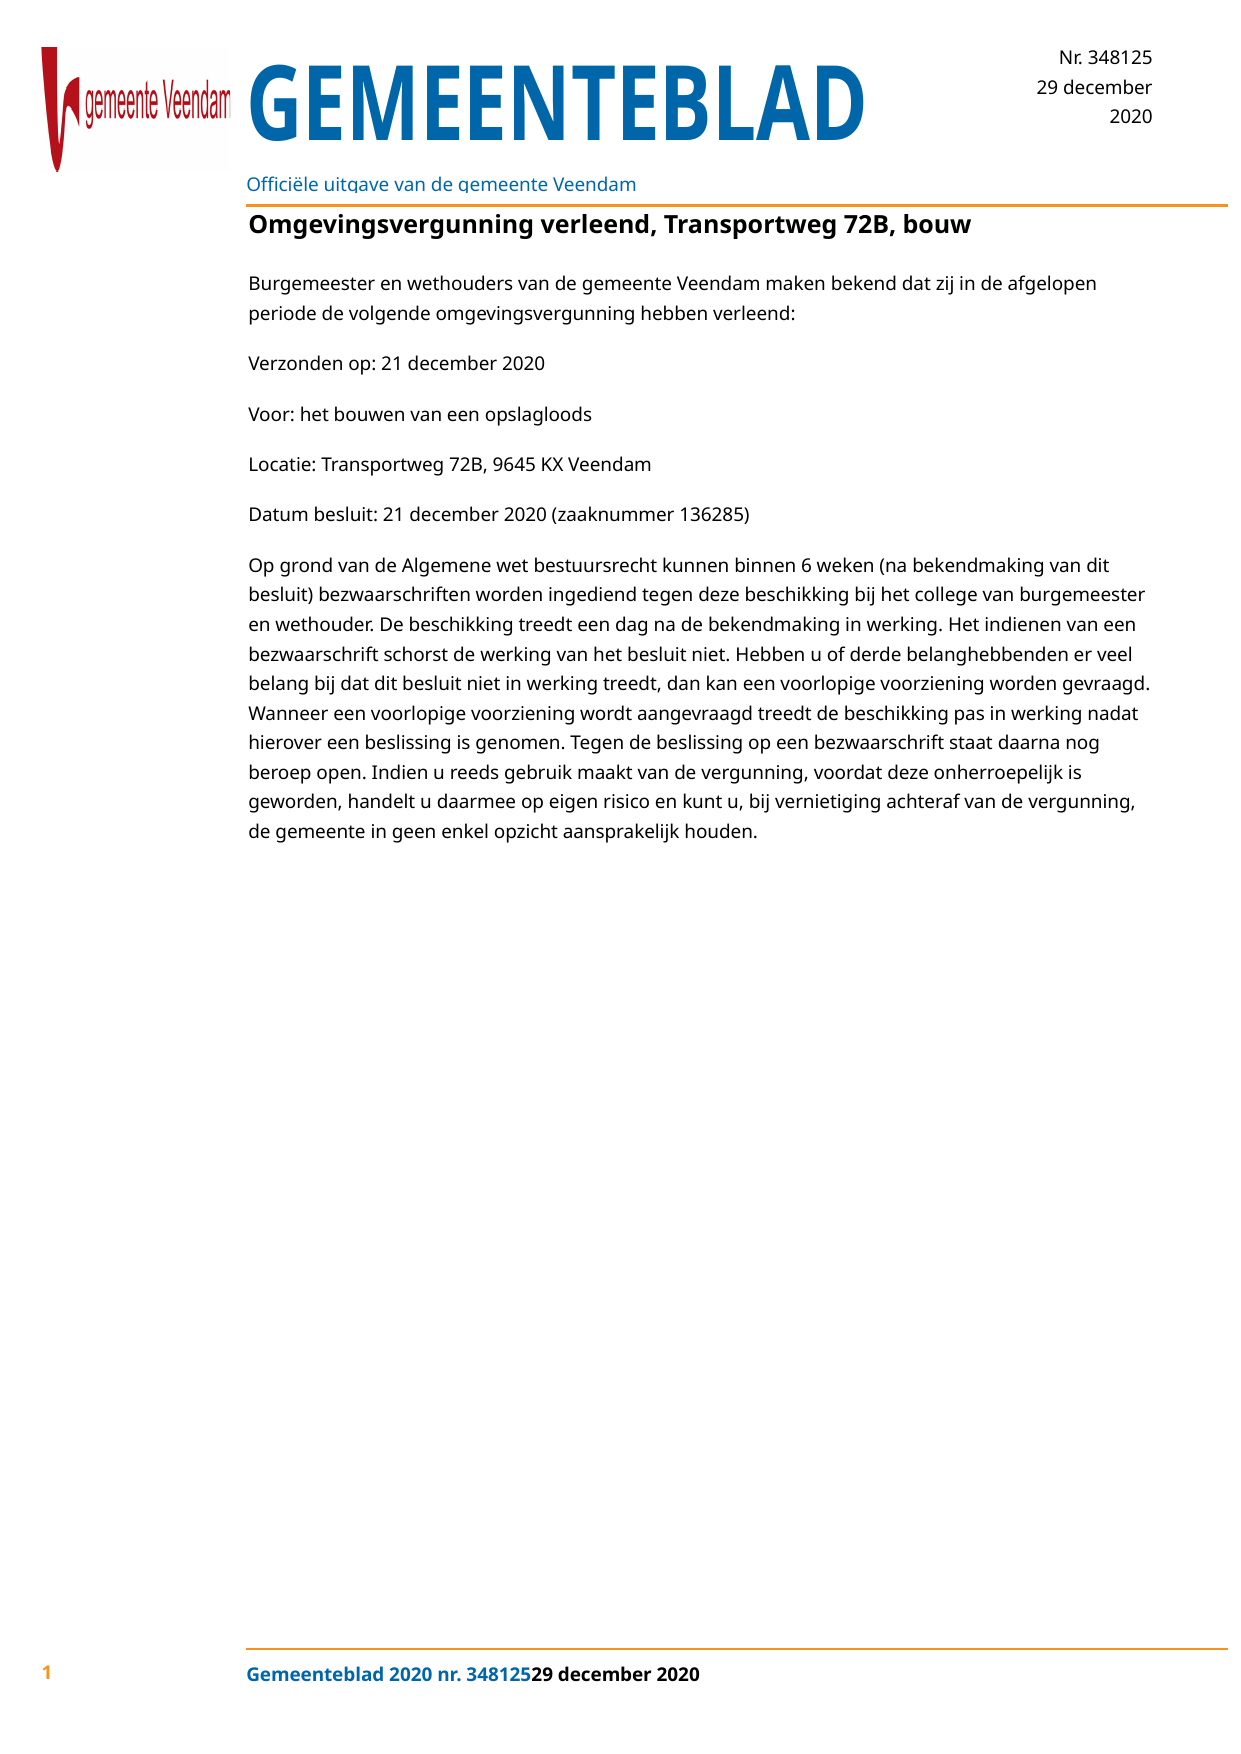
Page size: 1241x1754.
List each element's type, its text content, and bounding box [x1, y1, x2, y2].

picture [41, 47, 231, 172]
text Voor: het bouwen van een opslagloods [248, 401, 1152, 426]
text Locatie: Transportweg 72B, 9645 KX Veendam [248, 451, 1152, 477]
text Datum besluit: 21 december 2020 (zaaknummer 136285) [248, 502, 1152, 527]
text Op grond van de Algemene wet bestuursrecht kunnen binnen 6 weken (na bekendmaking van dit besluit) bezwaarschriften worden ingediend tegen deze beschikking bij het college van burgemeester en wethouder. De beschikking treedt een dag na de bekendmaking in werking. Het indienen van een bezwaarschrift schorst de werking van het besluit niet. Hebben u of derde belanghebbenden er veel belang bij dat dit besluit niet in werking treedt, dan kan een voorlopige voorziening worden gevraagd. Wanneer een voorlopige voorziening wordt aangevraagd treedt de beschikking pas in werking nadat hierover een beslissing is genomen. Tegen de beslissing op een bezwaarschrift staat daarna nog beroep open. Indien u reeds gebruik maakt van de vergunning, voordat deze onherroepelijk is geworden, handelt u daarmee op eigen risico en kunt u, bij vernietiging achteraf van de vergunning, de gemeente in geen enkel opzicht aansprakelijk houden. [248, 552, 1152, 844]
text Omgevingsvergunning verleend, Transportweg 72B, bouw [248, 207, 1152, 241]
text Verzonden op: 21 december 2020 [248, 350, 1152, 376]
text Burgemeester en wethouders van de gemeente Veendam maken bekend dat zij in de afgelopen periode de volgende omgevingsvergunning hebben verleend: [248, 270, 1152, 326]
